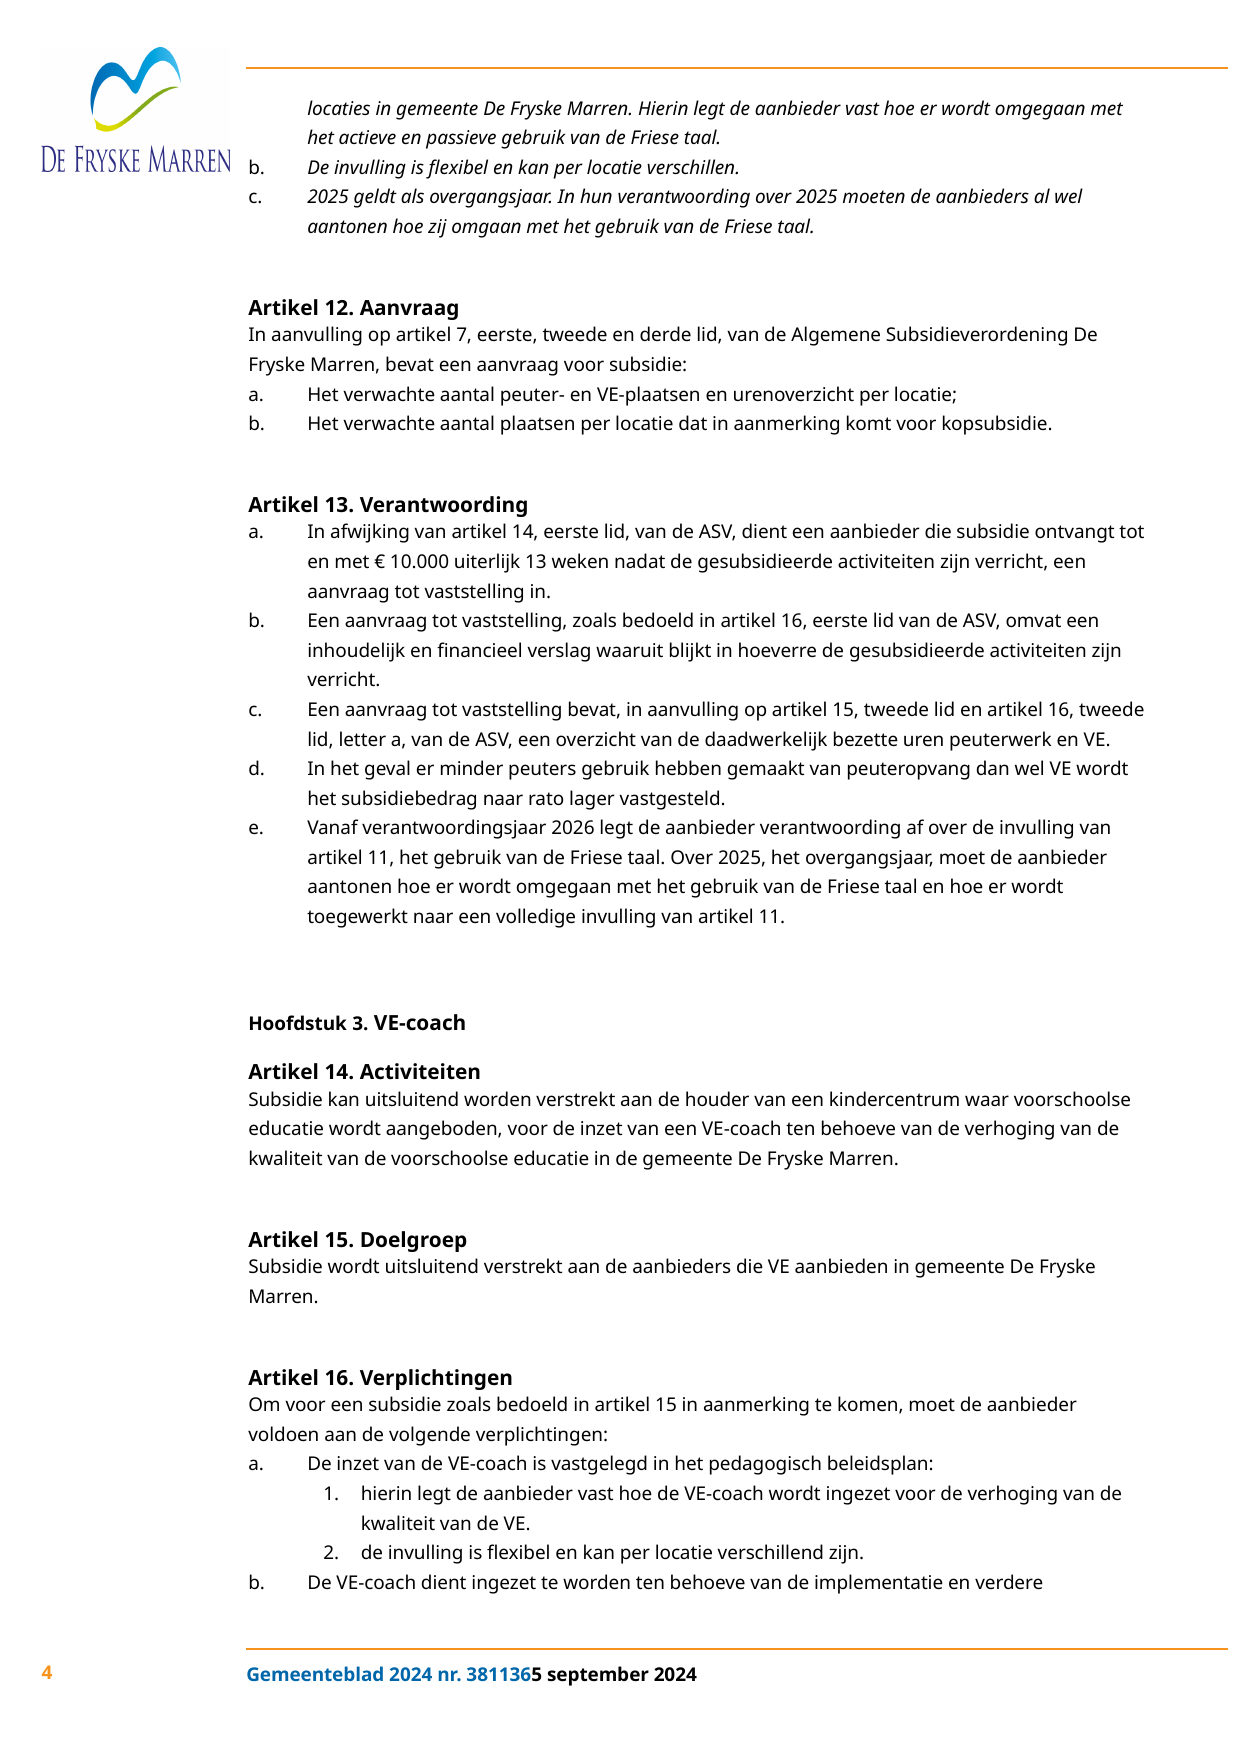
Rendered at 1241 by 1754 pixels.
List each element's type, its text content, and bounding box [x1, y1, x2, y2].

text Hoofdstuk 3. VE-coach [248, 1008, 1152, 1037]
text Artikel 14. Activiteiten [248, 1057, 1152, 1086]
text Artikel 12. Aanvraag [248, 293, 1152, 322]
list De inzet van de VE-coach is vastgelegd in het pedagogisch beleidsplan: [248, 1451, 1152, 1476]
text Artikel 16. Verplichtingen [248, 1363, 1152, 1391]
list Een aanvraag tot vaststelling, zoals bedoeld in artikel 16, eerste lid van de ASV, omvat een inhoudelijk en financieel verslag waaruit blijkt in hoeverre de gesubsidieerde activiteiten zijn verricht. [248, 607, 1152, 692]
list In het geval er minder peuters gebruik hebben gemaakt van peuteropvang dan wel VE wordt het subsidiebedrag naar rato lager vastgesteld. [248, 755, 1152, 811]
list 2025 geldt als overgangsjaar. In hun verantwoording over 2025 moeten de aanbieders al wel aantonen hoe zij omgaan met het gebruik van de Friese taal. [248, 183, 1152, 239]
list De invulling is flexibel en kan per locatie verschillen. [248, 154, 1152, 180]
picture [41, 47, 231, 172]
list Een aanvraag tot vaststelling bevat, in aanvulling op artikel 15, tweede lid en artikel 16, tweede lid, letter a, van de ASV, een overzicht van de daadwerkelijk bezette uren peuterwerk en VE. [248, 696, 1152, 752]
list locaties in gemeente De Fryske Marren. Hierin legt de aanbieder vast hoe er wordt omgegaan met het actieve en passieve gebruik van de Friese taal. [248, 95, 1152, 150]
list Het verwachte aantal peuter- en VE-plaatsen en urenoverzicht per locatie; [248, 381, 1152, 406]
list In afwijking van artikel 14, eerste lid, van de ASV, dient een aanbieder die subsidie ontvangt tot en met € 10.000 uiterlijk 13 weken nadat de gesubsidieerde activiteiten zijn verricht, een aanvraag tot vaststelling in. [248, 519, 1152, 604]
text Subsidie kan uitsluitend worden verstrekt aan de houder van een kindercentrum waar voorschoolse educatie wordt aangeboden, voor de inzet van een VE-coach ten behoeve van de verhoging van de kwaliteit van de voorschoolse educatie in de gemeente De Fryske Marren. [248, 1086, 1152, 1171]
text Artikel 15. Doelgroep [248, 1225, 1152, 1253]
list Het verwachte aantal plaatsen per locatie dat in aanmerking komt voor kopsubsidie. [248, 410, 1152, 436]
text In aanvulling op artikel 7, eerste, tweede en derde lid, van de Algemene Subsidieverordening De Fryske Marren, bevat een aanvraag voor subsidie: [248, 322, 1152, 377]
text Subsidie wordt uitsluitend verstrekt aan de aanbieders die VE aanbieden in gemeente De Fryske Marren. [248, 1253, 1152, 1309]
list de invulling is flexibel en kan per locatie verschillend zijn. [323, 1539, 1152, 1565]
text Artikel 13. Verantwoording [248, 490, 1152, 519]
text Om voor een subsidie zoals bedoeld in artikel 15 in aanmerking te komen, moet de aanbieder voldoen aan de volgende verplichtingen: [248, 1391, 1152, 1447]
list Vanaf verantwoordingsjaar 2026 legt de aanbieder verantwoording af over de invulling van artikel 11, het gebruik van de Friese taal. Over 2025, het overgangsjaar, moet de aanbieder aantonen hoe er wordt omgegaan met het gebruik van de Friese taal en hoe er wordt toegewerkt naar een volledige invulling van artikel 11. [248, 814, 1152, 929]
list hierin legt de aanbieder vast hoe de VE-coach wordt ingezet voor de verhoging van de kwaliteit van de VE. [323, 1480, 1152, 1536]
list De VE-coach dient ingezet te worden ten behoeve van de implementatie en verdere [248, 1569, 1152, 1595]
